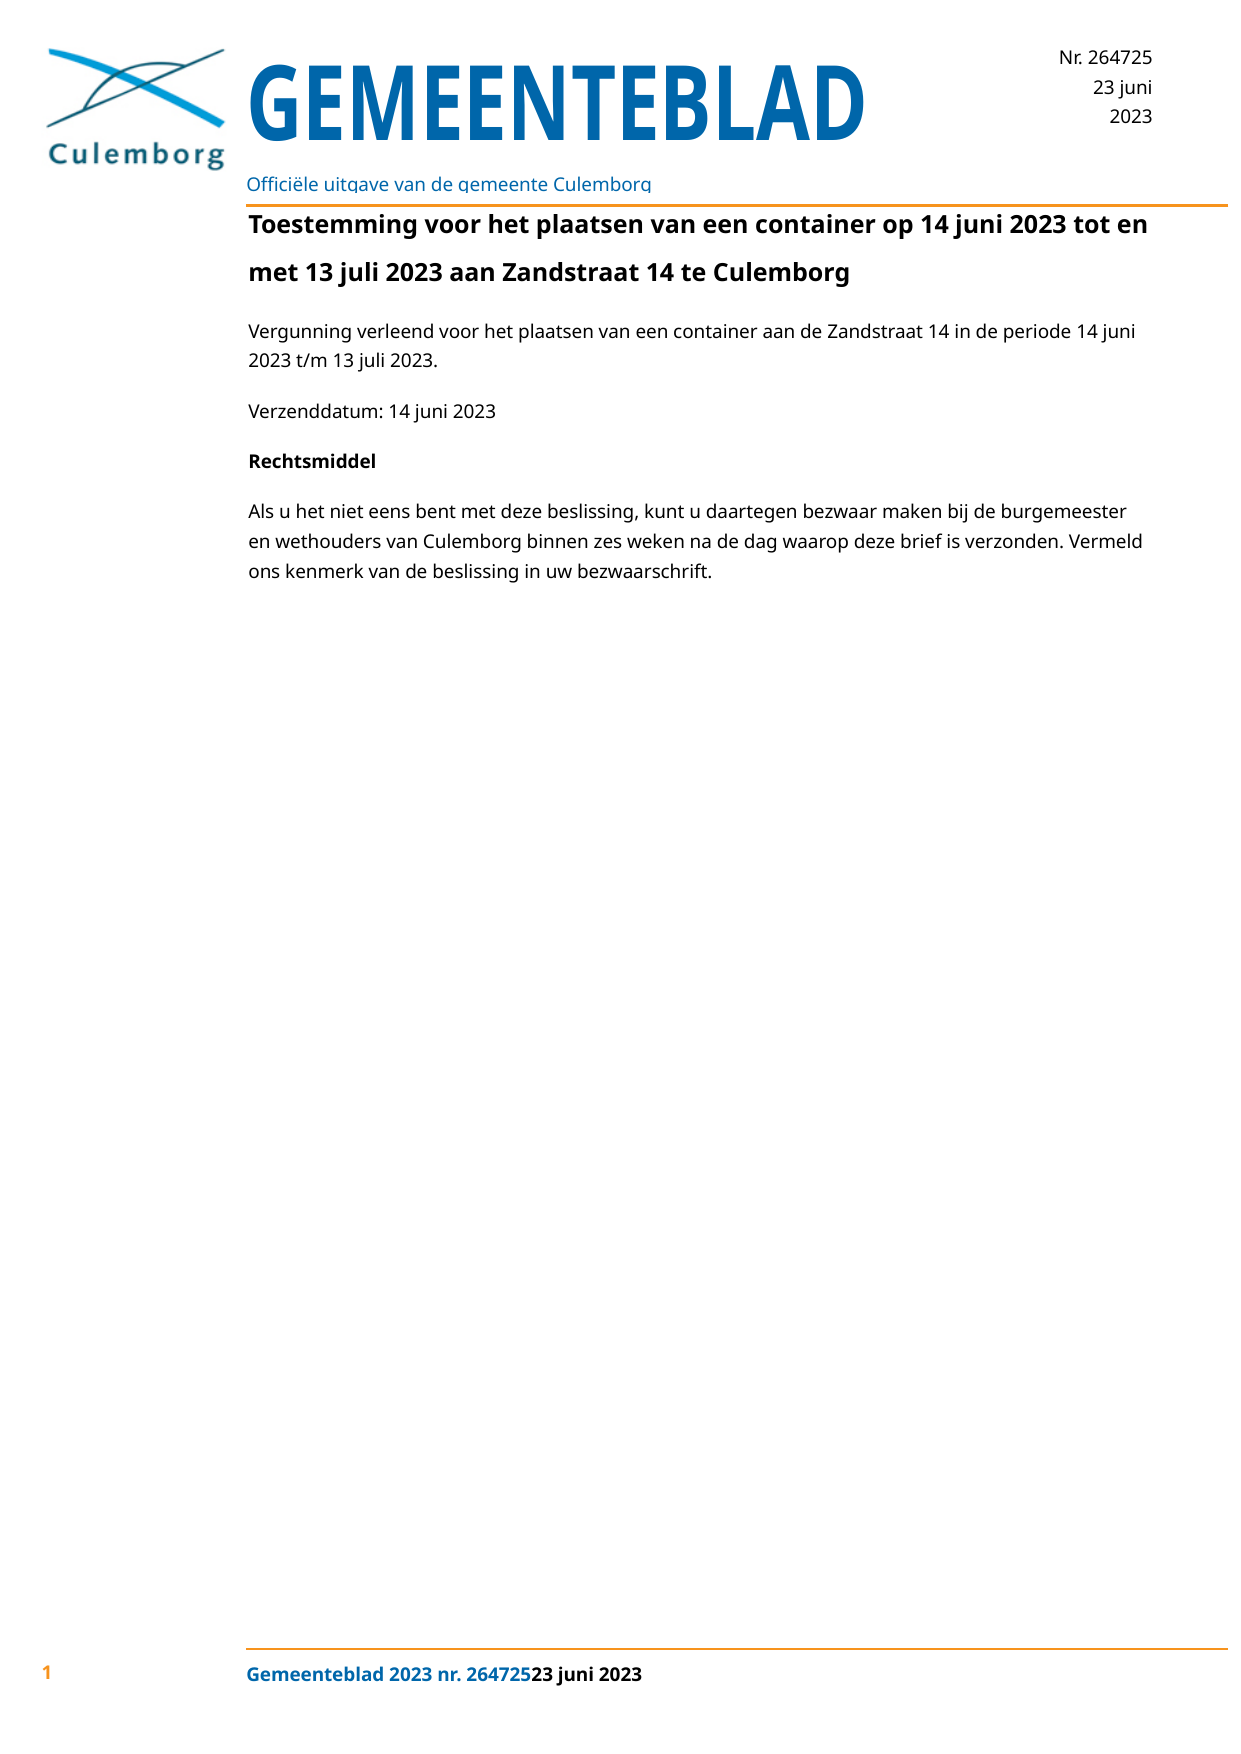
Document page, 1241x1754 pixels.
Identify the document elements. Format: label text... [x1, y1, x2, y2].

picture [41, 47, 231, 172]
text Rechtsmiddel [248, 448, 1152, 474]
text Toestemming voor het plaatsen van een container op 14 juni 2023 tot en met 13 juli 2023 aan Zandstraat 14 te Culemborg [248, 207, 1152, 288]
text Verzenddatum: 14 juni 2023 [248, 398, 1152, 424]
text Vergunning verleend voor het plaatsen van een container aan de Zandstraat 14 in de periode 14 juni 2023 t/m 13 juli 2023. [248, 318, 1152, 373]
text Als u het niet eens bent met deze beslissing, kunt u daartegen bezwaar maken bij de burgemeester en wethouders van Culemborg binnen zes weken na de dag waarop deze brief is verzonden. Vermeld ons kenmerk van de beslissing in uw bezwaarschrift. [248, 499, 1152, 584]
